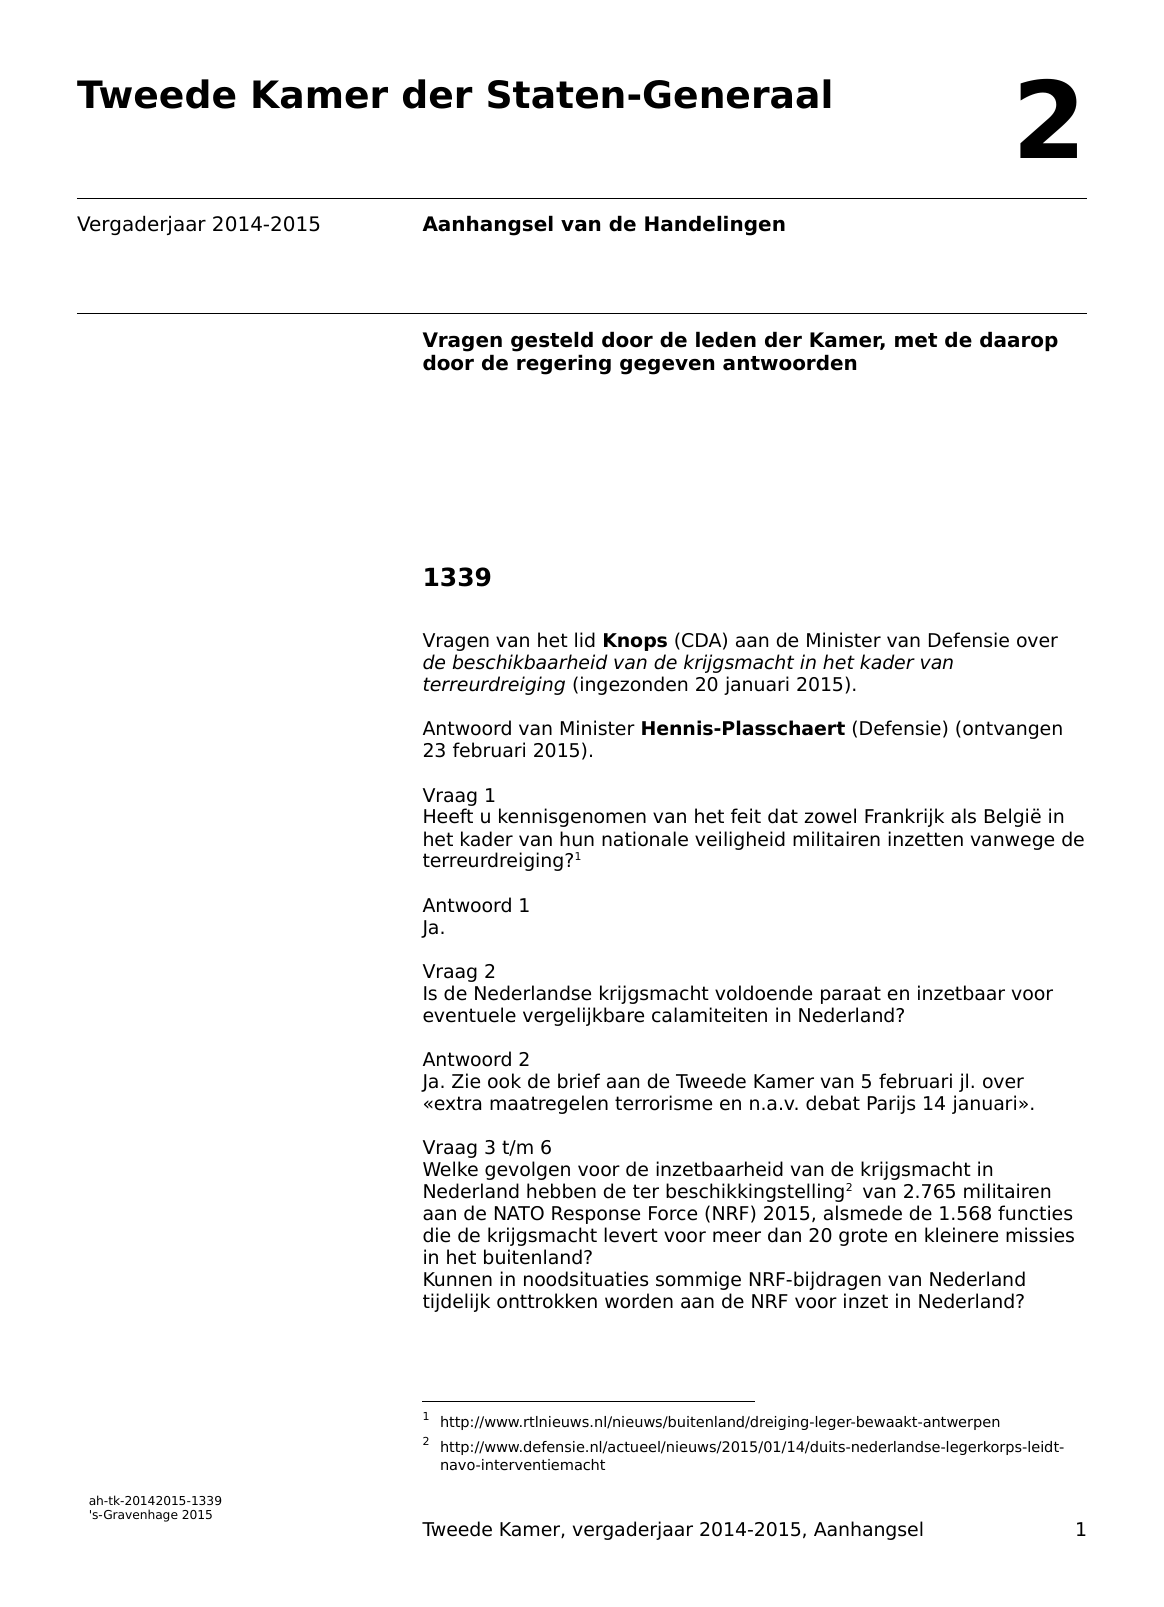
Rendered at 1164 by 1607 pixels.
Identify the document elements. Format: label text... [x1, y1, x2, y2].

text http://www.rtlnieuws.nl/nieuws/buitenland/dreiging-leger-bewaakt-antwerpen [422, 1410, 1087, 1432]
text Heeft u kennisgenomen van het feit dat zowel Frankrijk als België in het kader van hun nationale veiligheid militairen inzetten vanwege de terreurdreiging? [422, 806, 1087, 872]
table_cell [77, 314, 422, 375]
table_cell Vragen gesteld door de leden der Kamer, met de daarop door de regering gegeven antwoorden [422, 314, 1087, 375]
text Vraag 3 t/m 6 [422, 1137, 1087, 1159]
text Welke gevolgen voor de inzetbaarheid van de krijgsmacht in Nederland hebben de ter beschikkingstelling van 2.765 militairen aan de NATO Response Force (NRF) 2015, alsmede de 1.568 functies die de krijgsmacht levert voor meer dan 20 grote en kleinere missies in het buitenland? [422, 1159, 1087, 1269]
text Ja. Zie ook de brief aan de Tweede Kamer van 5 februari jl. over «extra maatregelen terrorisme en n.a.v. debat Parijs 14 januari». [422, 1071, 1087, 1115]
text Vragen van het lid Knops (CDA) aan de Minister van Defensie over de beschikbaarheid van de krijgsmacht in het kader van terreurdreiging (ingezonden 20 januari 2015). [422, 630, 1087, 696]
text Vraag 1 [422, 784, 1087, 806]
text Kunnen in noodsituaties sommige NRF-bijdragen van Nederland tijdelijk onttrokken worden aan de NRF voor inzet in Nederland? [422, 1269, 1087, 1313]
text Ja. [422, 917, 1087, 938]
text Is de Nederlandse krijgsmacht voldoende paraat en inzetbaar voor eventuele vergelijkbare calamiteiten in Nederland? [422, 983, 1087, 1027]
text 's-Gravenhage 2015 [88, 1508, 323, 1522]
table_header 2 [886, 59, 1087, 198]
table_cell Aanhangsel van de Handelingen [422, 199, 1087, 313]
text 1339 [422, 563, 1087, 592]
table_header Tweede Kamer der Staten-Generaal [77, 59, 886, 198]
text Antwoord van Minister Hennis-Plasschaert (Defensie) (ontvangen 23 februari 2015). [422, 718, 1087, 762]
text Antwoord 1 [422, 894, 1087, 917]
text Vraag 2 [422, 961, 1087, 983]
table_cell Vergaderjaar 2014-2015 [77, 199, 422, 313]
text ah-tk-20142015-1339 [88, 1494, 323, 1508]
text http://www.defensie.nl/actueel/nieuws/2015/01/14/duits-nederlandse-legerkorps-leidt-navo-interventiemacht [422, 1435, 1087, 1474]
text Antwoord 2 [422, 1049, 1087, 1071]
